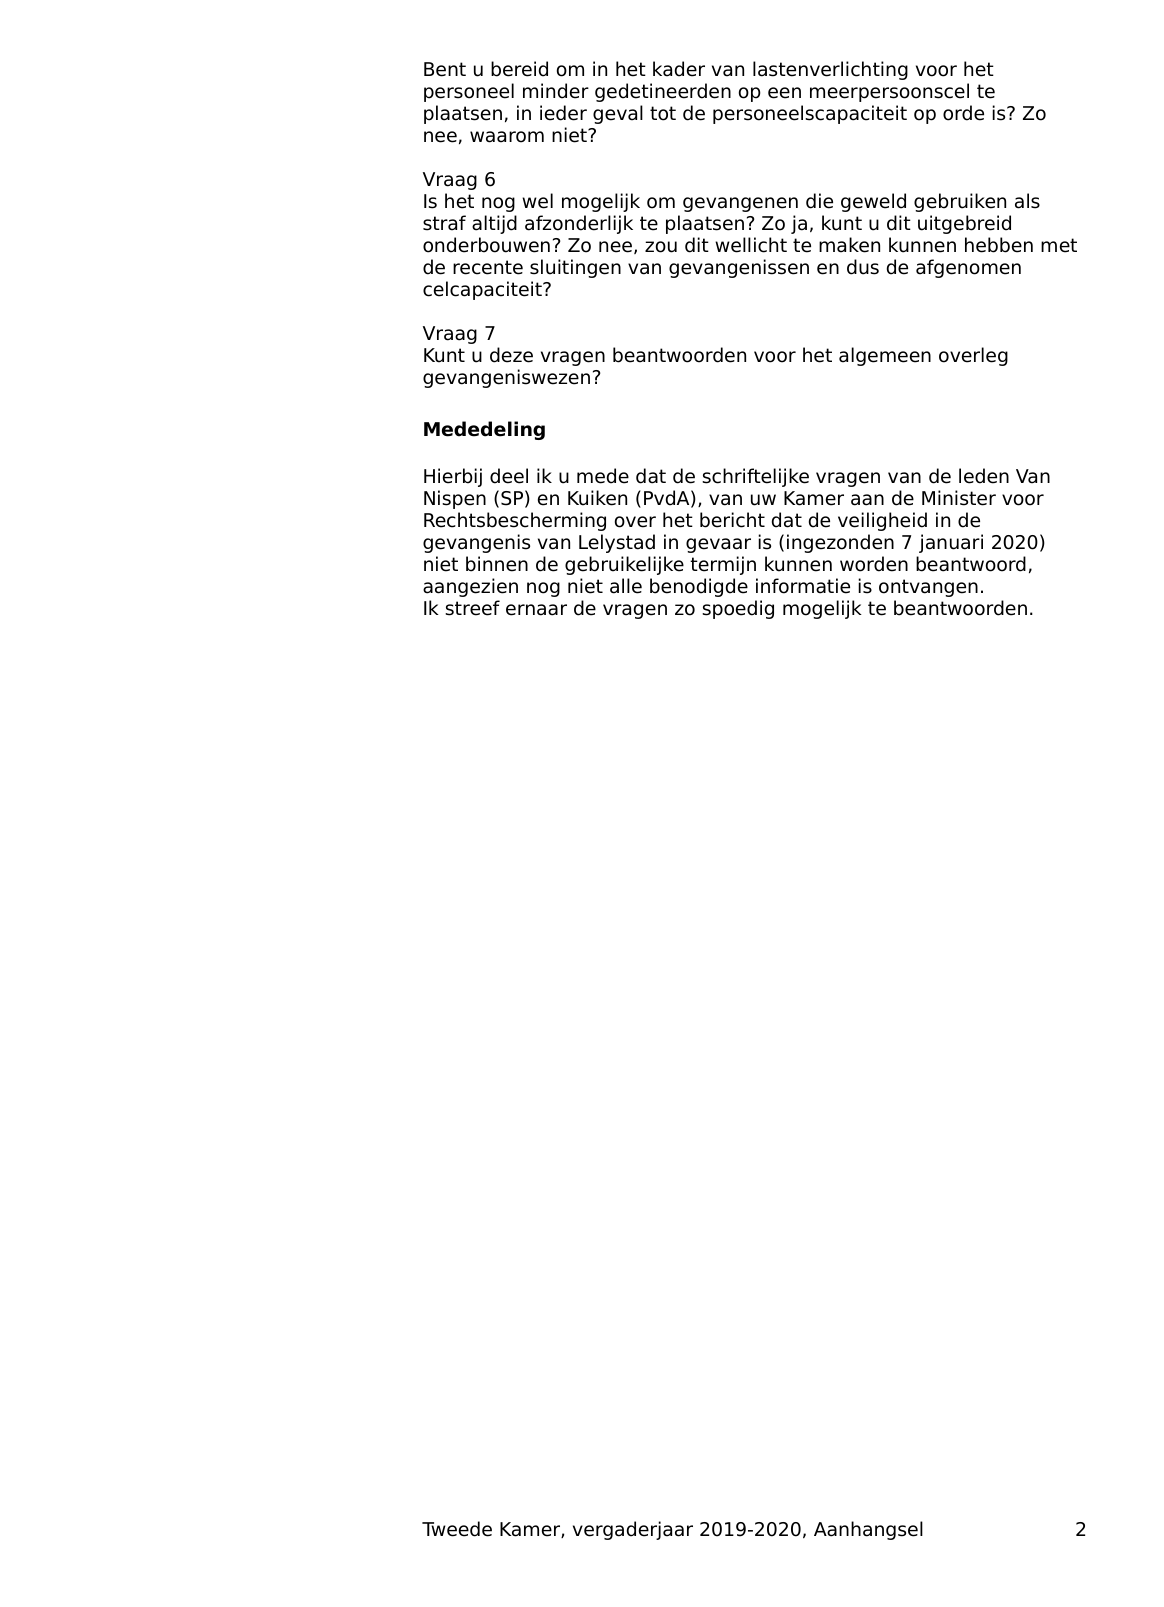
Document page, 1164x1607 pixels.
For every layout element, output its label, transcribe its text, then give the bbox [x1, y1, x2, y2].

text Is het nog wel mogelijk om gevangenen die geweld gebruiken als straf altijd afzonderlijk te plaatsen? Zo ja, kunt u dit uitgebreid onderbouwen? Zo nee, zou dit wellicht te maken kunnen hebben met de recente sluitingen van gevangenissen en dus de afgenomen celcapaciteit? [422, 191, 1087, 301]
text Vraag 6 [422, 169, 1087, 191]
subtitle Mededeling [422, 419, 1087, 441]
text Hierbij deel ik u mede dat de schriftelijke vragen van de leden Van Nispen (SP) en Kuiken (PvdA), van uw Kamer aan de Minister voor Rechtsbescherming over het bericht dat de veiligheid in de gevangenis van Lelystad in gevaar is (ingezonden 7 januari 2020) niet binnen de gebruikelijke termijn kunnen worden beantwoord, aangezien nog niet alle benodigde informatie is ontvangen. [422, 466, 1087, 598]
text Kunt u deze vragen beantwoorden voor het algemeen overleg gevangeniswezen? [422, 345, 1087, 389]
text Vraag 7 [422, 323, 1087, 345]
text Bent u bereid om in het kader van lastenverlichting voor het personeel minder gedetineerden op een meerpersoonscel te plaatsen, in ieder geval tot de personeelscapaciteit op orde is? Zo nee, waarom niet? [422, 59, 1087, 147]
text Ik streef ernaar de vragen zo spoedig mogelijk te beantwoorden. [422, 598, 1087, 620]
